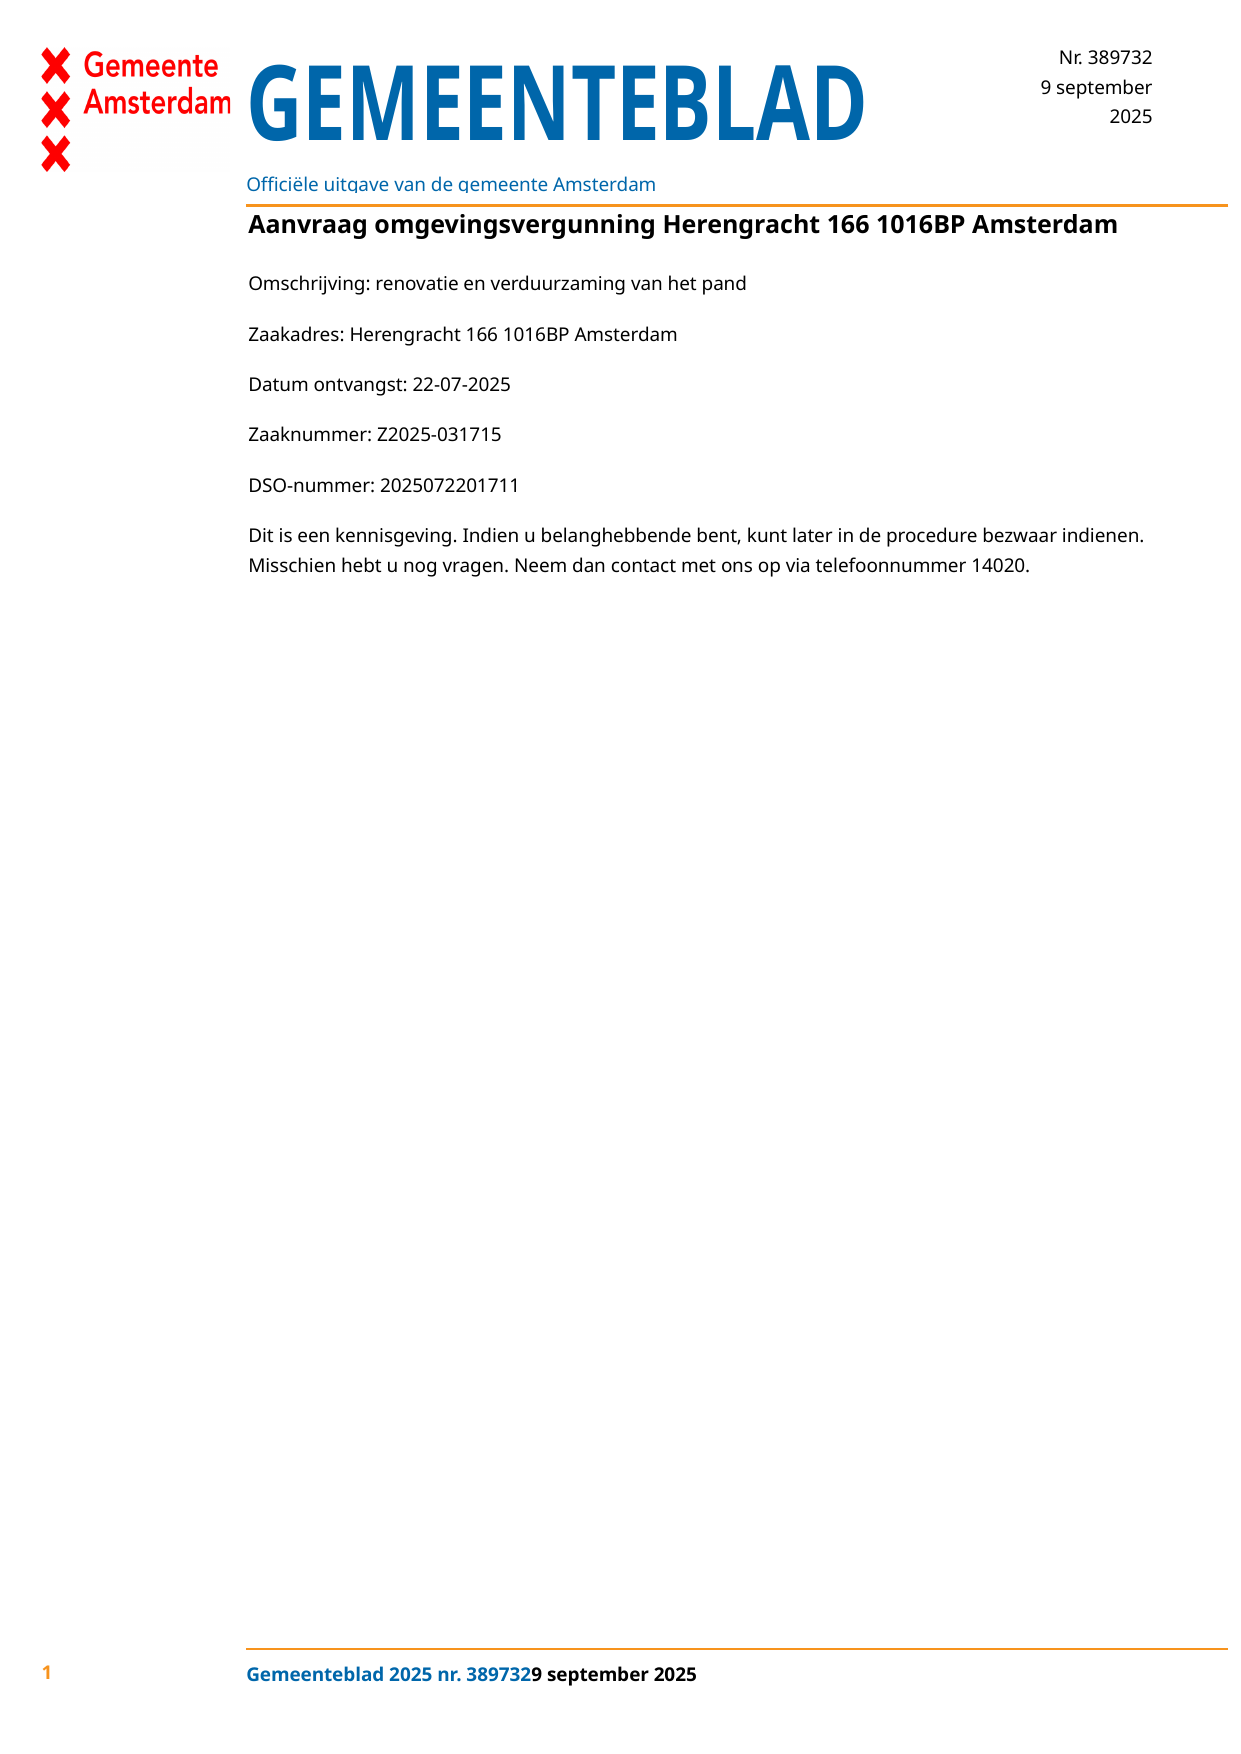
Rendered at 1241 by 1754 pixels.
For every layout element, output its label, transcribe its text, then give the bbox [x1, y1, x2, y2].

text DSO-nummer: 2025072201711 [248, 472, 1152, 498]
text Omschrijving: renovatie en verduurzaming van het pand [248, 270, 1152, 296]
text Zaakadres: Herengracht 166 1016BP Amsterdam [248, 321, 1152, 346]
text Aanvraag omgevingsvergunning Herengracht 166 1016BP Amsterdam [248, 207, 1152, 241]
text Dit is een kennisgeving. Indien u belanghebbende bent, kunt later in de procedure bezwaar indienen. Misschien hebt u nog vragen. Neem dan contact met ons op via telefoonnummer 14020. [248, 522, 1152, 578]
text Datum ontvangst: 22-07-2025 [248, 371, 1152, 397]
picture [41, 47, 231, 172]
text Zaaknummer: Z2025-031715 [248, 422, 1152, 447]
